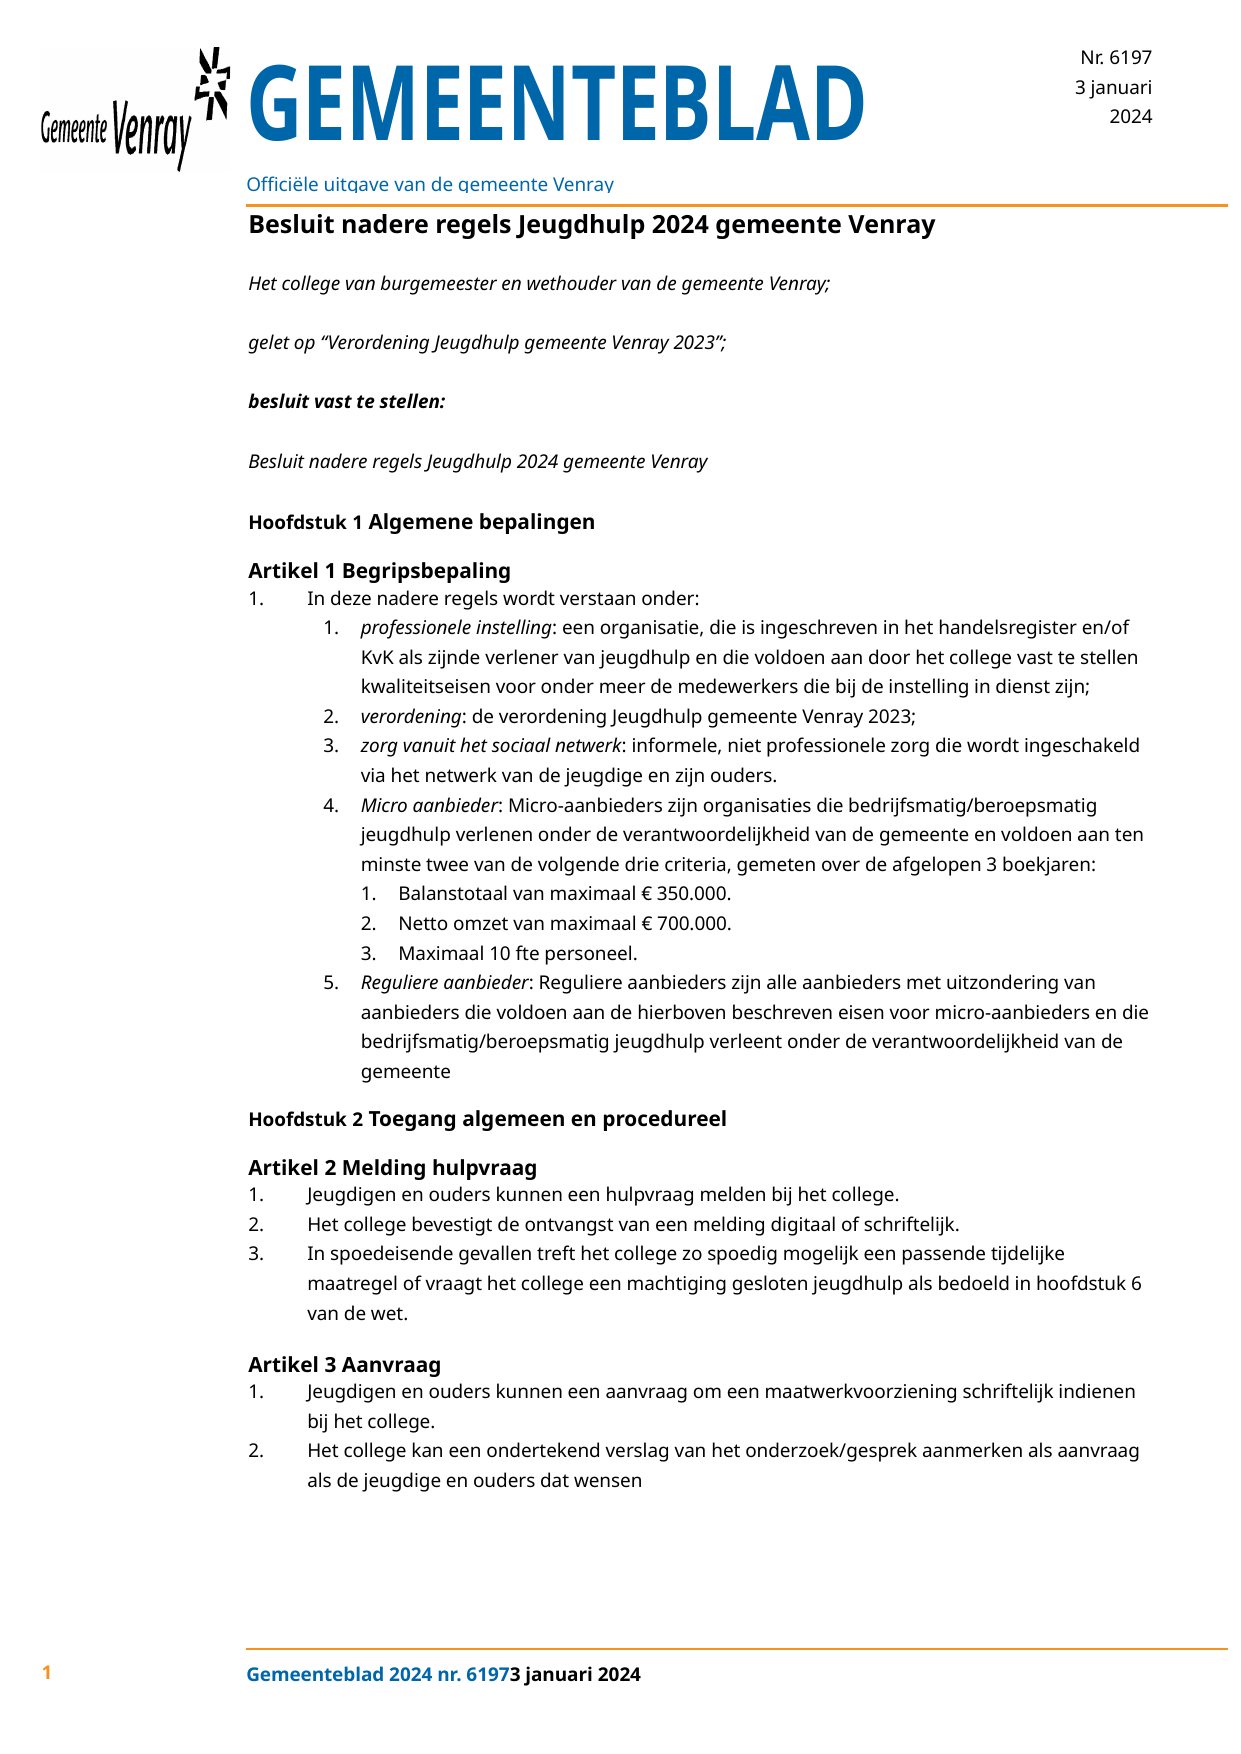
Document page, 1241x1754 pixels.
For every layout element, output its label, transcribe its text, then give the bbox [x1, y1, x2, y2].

list Het college kan een ondertekend verslag van het onderzoek/gesprek aanmerken als aanvraag als de jeugdige en ouders dat wensen [248, 1438, 1152, 1493]
list Maximaal 10 fte personeel. [361, 940, 1152, 965]
text besluit vast te stellen: [248, 389, 1152, 414]
list Jeugdigen en ouders kunnen een hulpvraag melden bij het college. [248, 1181, 1152, 1207]
list In spoedeisende gevallen treft het college zo spoedig mogelijk een passende tijdelijke maatregel of vraagt het college een machtiging gesloten jeugdhulp als bedoeld in hoofdstuk 6 van de wet. [248, 1241, 1152, 1325]
list verordening: de verordening Jeugdhulp gemeente Venray 2023; [323, 703, 1152, 729]
text Hoofdstuk 2 Toegang algemeen en procedureel [248, 1104, 1152, 1132]
text Artikel 2 Melding hulpvraag [248, 1153, 1152, 1181]
text Besluit nadere regels Jeugdhulp 2024 gemeente Venray [248, 448, 1152, 473]
list Balanstotaal van maximaal € 350.000. [361, 881, 1152, 906]
list professionele instelling: een organisatie, die is ingeschreven in het handelsregister en/of KvK als zijnde verlener van jeugdhulp en die voldoen aan door het college vast te stellen kwaliteitseisen voor onder meer de medewerkers die bij de instelling in dienst zijn; [323, 614, 1152, 699]
picture [41, 47, 231, 172]
text Hoofdstuk 1 Algemene bepalingen [248, 507, 1152, 535]
list Het college bevestigt de ontvangst van een melding digitaal of schriftelijk. [248, 1211, 1152, 1237]
list zorg vanuit het sociaal netwerk: informele, niet professionele zorg die wordt ingeschakeld via het netwerk van de jeugdige en zijn ouders. [323, 733, 1152, 788]
list Reguliere aanbieder: Reguliere aanbieders zijn alle aanbieders met uitzondering van aanbieders die voldoen aan de hierboven beschreven eisen voor micro-aanbieders en die bedrijfsmatig/beroepsmatig jeugdhulp verleent onder de verantwoordelijkheid van de gemeente [323, 969, 1152, 1084]
list Netto omzet van maximaal € 700.000. [361, 910, 1152, 936]
text Artikel 1 Begripsbepaling [248, 556, 1152, 585]
text gelet op “Verordening Jeugdhulp gemeente Venray 2023”; [248, 329, 1152, 355]
list In deze nadere regels wordt verstaan onder: [248, 585, 1152, 610]
text Het college van burgemeester en wethouder van de gemeente Venray; [248, 270, 1152, 296]
text Besluit nadere regels Jeugdhulp 2024 gemeente Venray [248, 207, 1152, 241]
list Jeugdigen en ouders kunnen een aanvraag om een maatwerkvoorziening schriftelijk indienen bij het college. [248, 1378, 1152, 1434]
list Micro aanbieder: Micro-aanbieders zijn organisaties die bedrijfsmatig/beroepsmatig jeugdhulp verlenen onder de verantwoordelijkheid van de gemeente en voldoen aan ten minste twee van de volgende drie criteria, gemeten over de afgelopen 3 boekjaren: [323, 792, 1152, 877]
text Artikel 3 Aanvraag [248, 1350, 1152, 1378]
